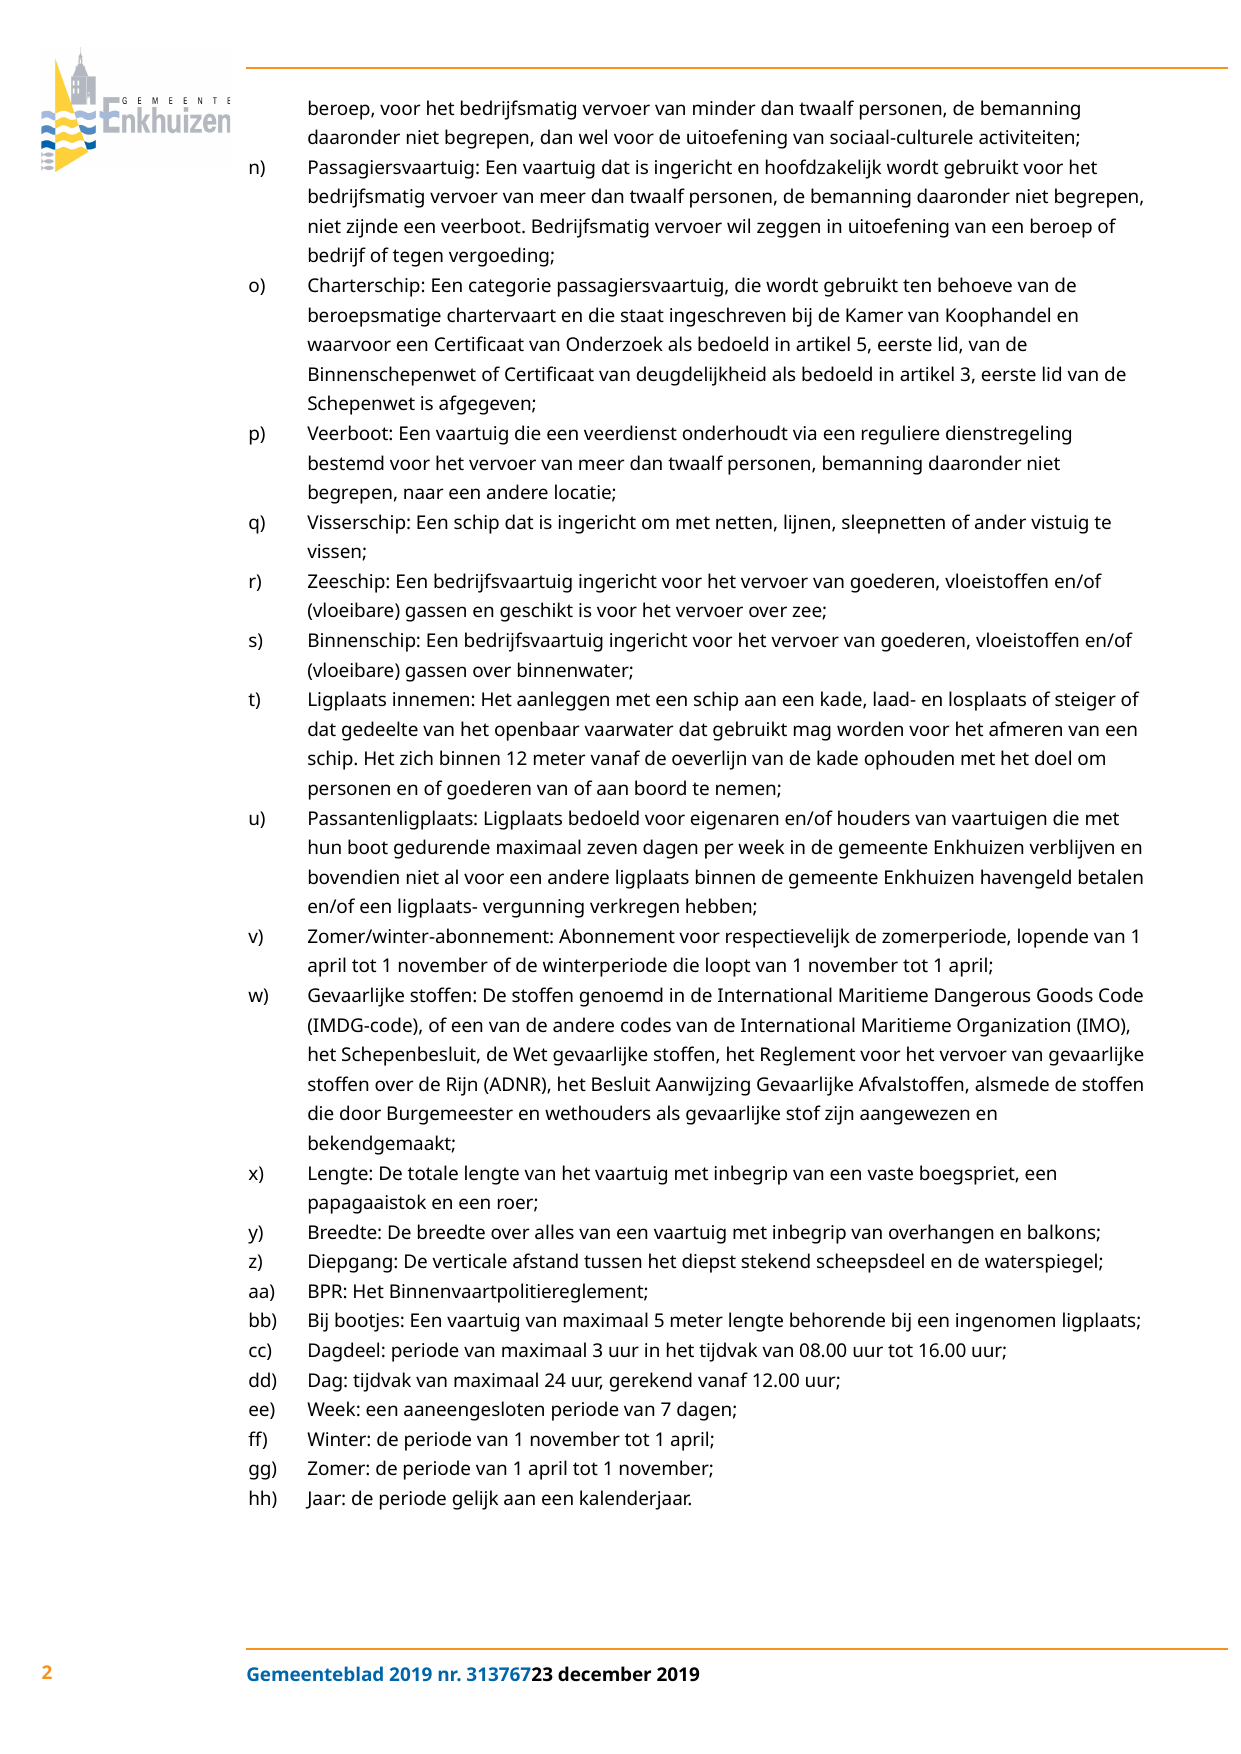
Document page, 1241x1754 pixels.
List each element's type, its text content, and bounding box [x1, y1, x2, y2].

list Zomer/winter-abonnement: Abonnement voor respectievelijk de zomerperiode, lopende van 1 april tot 1 november of de winterperiode die loopt van 1 november tot 1 april; [248, 923, 1152, 978]
list Passantenligplaats: Ligplaats bedoeld voor eigenaren en/of houders van vaartuigen die met hun boot gedurende maximaal zeven dagen per week in de gemeente Enkhuizen verblijven en bovendien niet al voor een andere ligplaats binnen de gemeente Enkhuizen havengeld betalen en/of een ligplaats- vergunning verkregen hebben; [248, 805, 1152, 919]
list Bij bootjes: Een vaartuig van maximaal 5 meter lengte behorende bij een ingenomen ligplaats; [248, 1308, 1152, 1333]
list Zeeschip: Een bedrijfsvaartuig ingericht voor het vervoer van goederen, vloeistoffen en/of (vloeibare) gassen en geschikt is voor het vervoer over zee; [248, 568, 1152, 623]
list Winter: de periode van 1 november tot 1 april; [248, 1426, 1152, 1452]
list Ligplaats innemen: Het aanleggen met een schip aan een kade, laad- en losplaats of steiger of dat gedeelte van het openbaar vaarwater dat gebruikt mag worden voor het afmeren van een schip. Het zich binnen 12 meter vanaf de oeverlijn van de kade ophouden met het doel om personen en of goederen van of aan boord te nemen; [248, 686, 1152, 801]
list Gevaarlijke stoffen: De stoffen genoemd in de International Maritieme Dangerous Goods Code (IMDG-code), of een van de andere codes van de International Maritieme Organization (IMO), het Schepenbesluit, de Wet gevaarlijke stoffen, het Reglement voor het vervoer van gevaarlijke stoffen over de Rijn (ADNR), het Besluit Aanwijzing Gevaarlijke Afvalstoffen, alsmede de stoffen die door Burgemeester en wethouders als gevaarlijke stof zijn aangewezen en bekendgemaakt; [248, 982, 1152, 1156]
list Binnenschip: Een bedrijfsvaartuig ingericht voor het vervoer van goederen, vloeistoffen en/of (vloeibare) gassen over binnenwater; [248, 627, 1152, 683]
list Passagiersvaartuig: Een vaartuig dat is ingericht en hoofdzakelijk wordt gebruikt voor het bedrijfsmatig vervoer van meer dan twaalf personen, de bemanning daaronder niet begrepen, niet zijnde een veerboot. Bedrijfsmatig vervoer wil zeggen in uitoefening van een beroep of bedrijf of tegen vergoeding; [248, 154, 1152, 268]
list Diepgang: De verticale afstand tussen het diepst stekend scheepsdeel en de waterspiegel; [248, 1248, 1152, 1274]
list Week: een aaneengesloten periode van 7 dagen; [248, 1396, 1152, 1422]
list Lengte: De totale lengte van het vaartuig met inbegrip van een vaste boegspriet, een papagaaistok en een roer; [248, 1160, 1152, 1215]
list Veerboot: Een vaartuig die een veerdienst onderhoudt via een reguliere dienstregeling bestemd voor het vervoer van meer dan twaalf personen, bemanning daaronder niet begrepen, naar een andere locatie; [248, 420, 1152, 505]
list Visserschip: Een schip dat is ingericht om met netten, lijnen, sleepnetten of ander vistuig te vissen; [248, 509, 1152, 564]
list Dagdeel: periode van maximaal 3 uur in het tijdvak van 08.00 uur tot 16.00 uur; [248, 1337, 1152, 1363]
list beroep, voor het bedrijfsmatig vervoer van minder dan twaalf personen, de bemanning daaronder niet begrepen, dan wel voor de uitoefening van sociaal-culturele activiteiten; [248, 95, 1152, 150]
picture [41, 47, 231, 172]
list Breedte: De breedte over alles van een vaartuig met inbegrip van overhangen en balkons; [248, 1219, 1152, 1245]
list Charterschip: Een categorie passagiersvaartuig, die wordt gebruikt ten behoeve van de beroepsmatige chartervaart en die staat ingeschreven bij de Kamer van Koophandel en waarvoor een Certificaat van Onderzoek als bedoeld in artikel 5, eerste lid, van de Binnenschepenwet of Certificaat van deugdelijkheid als bedoeld in artikel 3, eerste lid van de Schepenwet is afgegeven; [248, 272, 1152, 416]
list BPR: Het Binnenvaartpolitiereglement; [248, 1278, 1152, 1304]
list Dag: tijdvak van maximaal 24 uur, gerekend vanaf 12.00 uur; [248, 1367, 1152, 1393]
list Zomer: de periode van 1 april tot 1 november; [248, 1456, 1152, 1481]
list Jaar: de periode gelijk aan een kalenderjaar. [248, 1485, 1152, 1511]
